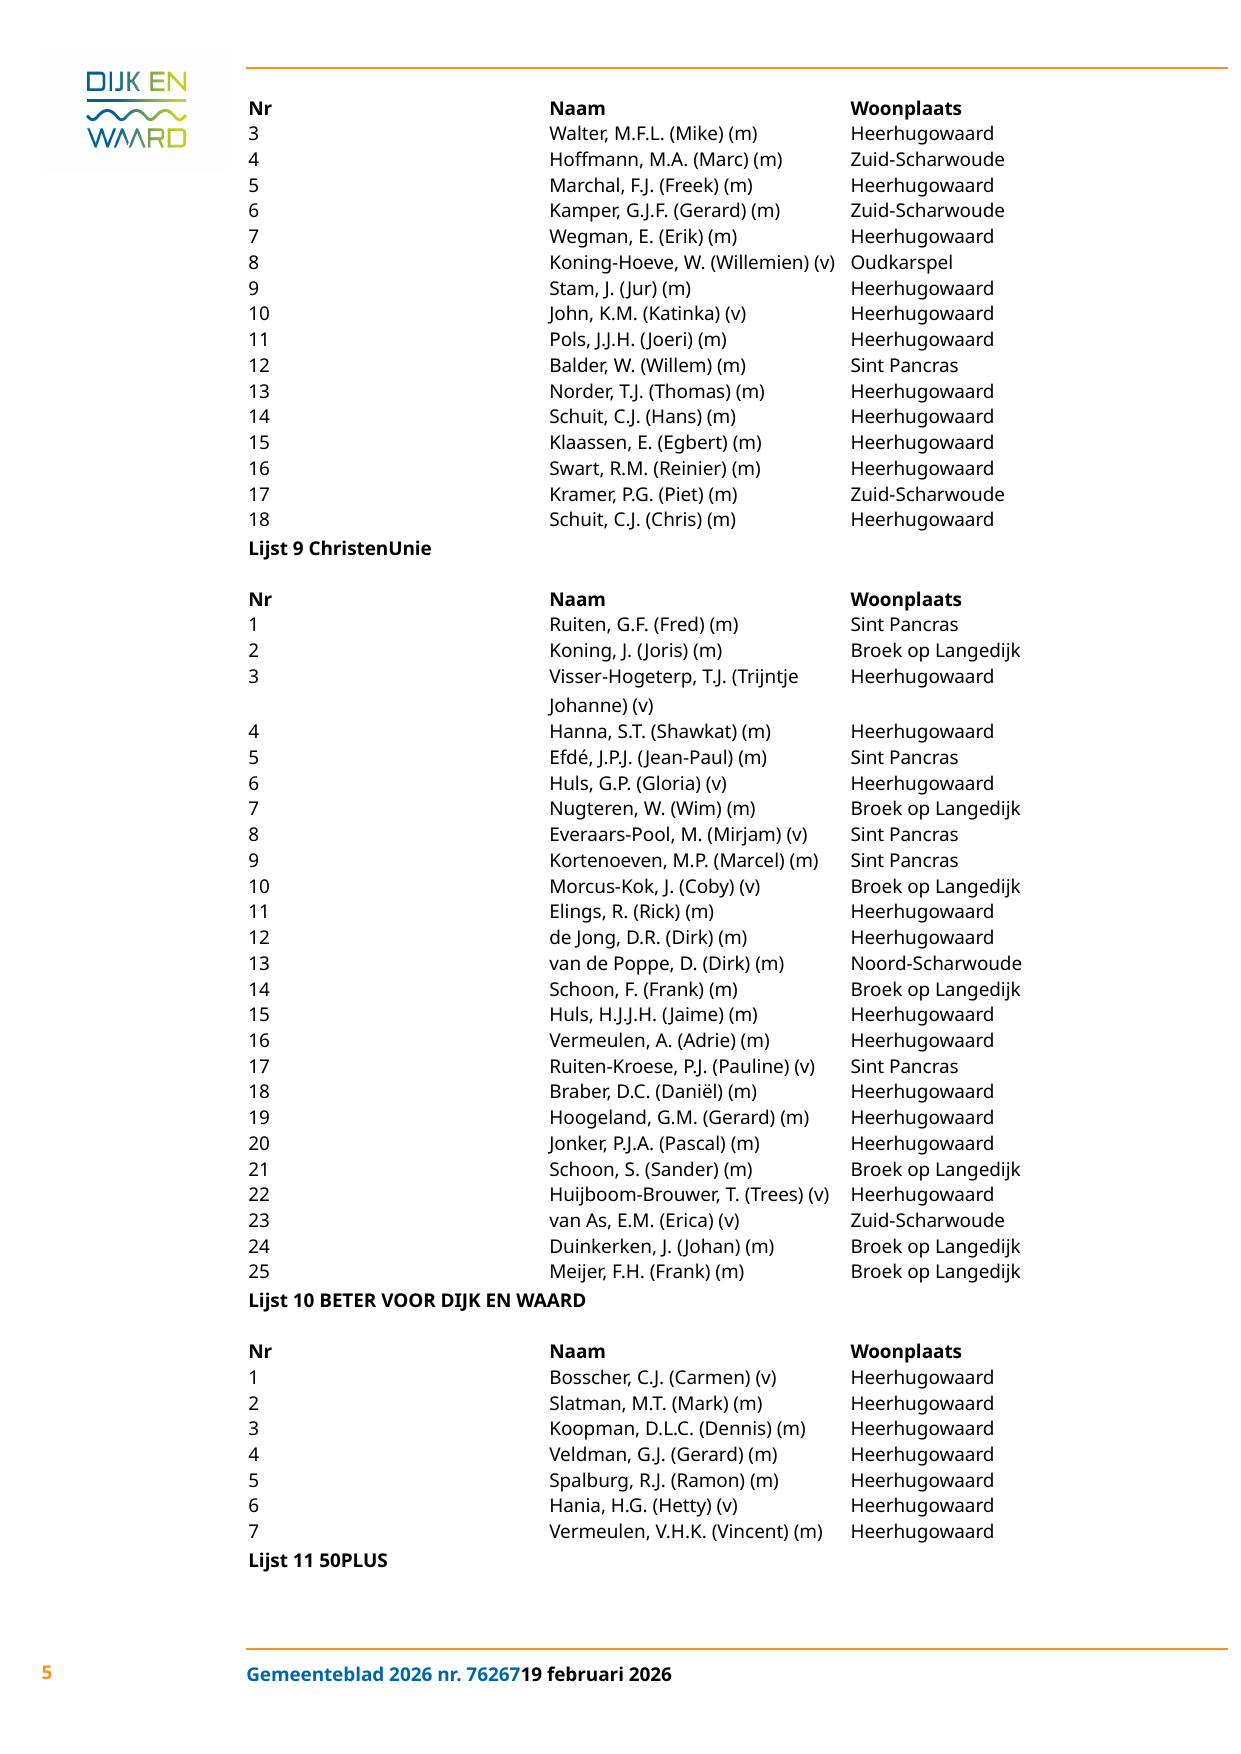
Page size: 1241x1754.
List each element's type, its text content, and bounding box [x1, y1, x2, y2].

table_cell de Jong, D.R. (Dirk) (m) [549, 924, 850, 950]
table_cell 15 [248, 1001, 549, 1027]
table_cell Noord-Scharwoude [850, 950, 1152, 976]
table_cell 4 [248, 146, 549, 172]
table_cell Heerhugowaard [850, 899, 1152, 924]
table_header Naam [549, 1338, 850, 1364]
table_cell 20 [248, 1130, 549, 1156]
table_header Nr [248, 1338, 549, 1364]
table_cell Meijer, F.H. (Frank) (m) [549, 1259, 850, 1284]
table_cell Sint Pancras [850, 1053, 1152, 1079]
table_cell 3 [248, 121, 549, 146]
table_cell Heerhugowaard [850, 326, 1152, 352]
table_cell 10 [248, 873, 549, 898]
table_cell Heerhugowaard [850, 429, 1152, 455]
table_cell 5 [248, 744, 549, 770]
table_cell Heerhugowaard [850, 172, 1152, 198]
table_cell Hoffmann, M.A. (Marc) (m) [549, 146, 850, 172]
table_cell 25 [248, 1259, 549, 1284]
table_cell Heerhugowaard [850, 275, 1152, 301]
table_cell Heerhugowaard [850, 404, 1152, 429]
table_cell Heerhugowaard [850, 301, 1152, 326]
table_cell Bosscher, C.J. (Carmen) (v) [549, 1364, 850, 1390]
table_cell 16 [248, 1027, 549, 1053]
text Lijst 11 50PLUS [248, 1547, 1152, 1573]
table_cell Zuid-Scharwoude [850, 198, 1152, 223]
table_cell Sint Pancras [850, 847, 1152, 873]
table_cell Kamper, G.J.F. (Gerard) (m) [549, 198, 850, 223]
table_cell Oudkarspel [850, 249, 1152, 275]
table_cell 14 [248, 976, 549, 1001]
table_cell Braber, D.C. (Daniël) (m) [549, 1079, 850, 1104]
table_cell Sint Pancras [850, 744, 1152, 770]
table_cell Everaars-Pool, M. (Mirjam) (v) [549, 821, 850, 847]
table_cell Slatman, M.T. (Mark) (m) [549, 1390, 850, 1415]
table_cell Schuit, C.J. (Chris) (m) [549, 506, 850, 532]
table_cell 7 [248, 1518, 549, 1544]
table_cell 6 [248, 198, 549, 223]
table_cell Heerhugowaard [850, 1104, 1152, 1130]
table_cell Heerhugowaard [850, 378, 1152, 403]
table_cell van As, E.M. (Erica) (v) [549, 1207, 850, 1233]
table_cell 7 [248, 224, 549, 249]
table_cell Broek op Langedijk [850, 873, 1152, 898]
table_cell Heerhugowaard [850, 121, 1152, 146]
table_cell 21 [248, 1156, 549, 1182]
table_cell 1 [248, 1364, 549, 1390]
table_cell 9 [248, 847, 549, 873]
table_cell Sint Pancras [850, 612, 1152, 637]
table_cell 8 [248, 249, 549, 275]
table_cell Heerhugowaard [850, 924, 1152, 950]
table_cell John, K.M. (Katinka) (v) [549, 301, 850, 326]
table_cell Stam, J. (Jur) (m) [549, 275, 850, 301]
table_cell 4 [248, 1441, 549, 1467]
table_cell Elings, R. (Rick) (m) [549, 899, 850, 924]
table_cell Heerhugowaard [850, 719, 1152, 744]
table_cell 7 [248, 796, 549, 821]
table_cell Sint Pancras [850, 821, 1152, 847]
table_cell Kramer, P.G. (Piet) (m) [549, 481, 850, 506]
table_cell Hanna, S.T. (Shawkat) (m) [549, 719, 850, 744]
table_cell Pols, J.J.H. (Joeri) (m) [549, 326, 850, 352]
table_cell Hania, H.G. (Hetty) (v) [549, 1493, 850, 1518]
table_cell 15 [248, 429, 549, 455]
table_cell 9 [248, 275, 549, 301]
table_cell Walter, M.F.L. (Mike) (m) [549, 121, 850, 146]
table_cell 17 [248, 481, 549, 506]
table_cell Spalburg, R.J. (Ramon) (m) [549, 1467, 850, 1493]
table_cell Balder, W. (Willem) (m) [549, 352, 850, 378]
table_cell Vermeulen, V.H.K. (Vincent) (m) [549, 1518, 850, 1544]
table_header Naam [549, 95, 850, 121]
table_cell Marchal, F.J. (Freek) (m) [549, 172, 850, 198]
table_cell Heerhugowaard [850, 1182, 1152, 1207]
text Lijst 9 ChristenUnie [248, 535, 1152, 561]
table_cell 2 [248, 638, 549, 663]
table_cell Heerhugowaard [850, 1027, 1152, 1053]
table_cell 1 [248, 612, 549, 637]
table_cell Vermeulen, A. (Adrie) (m) [549, 1027, 850, 1053]
table_cell 11 [248, 899, 549, 924]
table_cell 3 [248, 1415, 549, 1441]
table_cell Swart, R.M. (Reinier) (m) [549, 455, 850, 481]
table_cell 13 [248, 378, 549, 403]
table_cell Schoon, F. (Frank) (m) [549, 976, 850, 1001]
table_cell Jonker, P.J.A. (Pascal) (m) [549, 1130, 850, 1156]
table_cell 17 [248, 1053, 549, 1079]
table_cell Heerhugowaard [850, 455, 1152, 481]
table_header Nr [248, 95, 549, 121]
table_cell 2 [248, 1390, 549, 1415]
table_cell Heerhugowaard [850, 1441, 1152, 1467]
table_cell Klaassen, E. (Egbert) (m) [549, 429, 850, 455]
table_cell Heerhugowaard [850, 506, 1152, 532]
table_cell 6 [248, 1493, 549, 1518]
table_cell Zuid-Scharwoude [850, 481, 1152, 506]
table_cell 8 [248, 821, 549, 847]
table_cell Heerhugowaard [850, 1079, 1152, 1104]
table_cell 6 [248, 770, 549, 796]
table_cell Broek op Langedijk [850, 796, 1152, 821]
table_cell Nugteren, W. (Wim) (m) [549, 796, 850, 821]
table_cell 12 [248, 924, 549, 950]
table_cell 23 [248, 1207, 549, 1233]
table_cell Huijboom-Brouwer, T. (Trees) (v) [549, 1182, 850, 1207]
table_cell Schuit, C.J. (Hans) (m) [549, 404, 850, 429]
table_cell Morcus-Kok, J. (Coby) (v) [549, 873, 850, 898]
table_header Woonplaats [850, 95, 1152, 121]
table_cell Koopman, D.L.C. (Dennis) (m) [549, 1415, 850, 1441]
table_cell Broek op Langedijk [850, 638, 1152, 663]
picture [41, 47, 231, 172]
table_cell Broek op Langedijk [850, 1259, 1152, 1284]
table_cell Heerhugowaard [850, 224, 1152, 249]
table_cell Broek op Langedijk [850, 1233, 1152, 1259]
table_cell Broek op Langedijk [850, 976, 1152, 1001]
table_cell Heerhugowaard [850, 1518, 1152, 1544]
table_cell 5 [248, 172, 549, 198]
table_cell Heerhugowaard [850, 1415, 1152, 1441]
table_cell 24 [248, 1233, 549, 1259]
table_cell Zuid-Scharwoude [850, 1207, 1152, 1233]
table_cell Ruiten, G.F. (Fred) (m) [549, 612, 850, 637]
table_cell Efdé, J.P.J. (Jean-Paul) (m) [549, 744, 850, 770]
table_cell Hoogeland, G.M. (Gerard) (m) [549, 1104, 850, 1130]
table_cell Veldman, G.J. (Gerard) (m) [549, 1441, 850, 1467]
table_cell Kortenoeven, M.P. (Marcel) (m) [549, 847, 850, 873]
table_cell 19 [248, 1104, 549, 1130]
table_cell 4 [248, 719, 549, 744]
table_cell 22 [248, 1182, 549, 1207]
table_cell Koning-Hoeve, W. (Willemien) (v) [549, 249, 850, 275]
table_cell Duinkerken, J. (Johan) (m) [549, 1233, 850, 1259]
text Lijst 10 BETER VOOR DIJK EN WAARD [248, 1288, 1152, 1313]
table_cell 3 [248, 663, 549, 718]
table_cell Visser-Hogeterp, T.J. (Trijntje Johanne) (v) [549, 663, 850, 718]
table_cell Ruiten-Kroese, P.J. (Pauline) (v) [549, 1053, 850, 1079]
table_header Nr [248, 586, 549, 612]
table_cell 13 [248, 950, 549, 976]
table_cell Heerhugowaard [850, 1493, 1152, 1518]
table_cell 11 [248, 326, 549, 352]
table_cell Broek op Langedijk [850, 1156, 1152, 1182]
table_cell 10 [248, 301, 549, 326]
table_header Naam [549, 586, 850, 612]
table_cell Heerhugowaard [850, 1390, 1152, 1415]
table_header Woonplaats [850, 1338, 1152, 1364]
table_cell 12 [248, 352, 549, 378]
table_cell Heerhugowaard [850, 1130, 1152, 1156]
table_cell Heerhugowaard [850, 1467, 1152, 1493]
table_cell Heerhugowaard [850, 1001, 1152, 1027]
table_cell Huls, H.J.J.H. (Jaime) (m) [549, 1001, 850, 1027]
table_cell 5 [248, 1467, 549, 1493]
table_cell Wegman, E. (Erik) (m) [549, 224, 850, 249]
table_cell 18 [248, 506, 549, 532]
table_cell Heerhugowaard [850, 1364, 1152, 1390]
table_cell van de Poppe, D. (Dirk) (m) [549, 950, 850, 976]
table_cell Sint Pancras [850, 352, 1152, 378]
table_cell 14 [248, 404, 549, 429]
table_cell Huls, G.P. (Gloria) (v) [549, 770, 850, 796]
table_cell Schoon, S. (Sander) (m) [549, 1156, 850, 1182]
table_cell Heerhugowaard [850, 770, 1152, 796]
table_header Woonplaats [850, 586, 1152, 612]
table_cell 18 [248, 1079, 549, 1104]
table_cell Zuid-Scharwoude [850, 146, 1152, 172]
table_cell Heerhugowaard [850, 663, 1152, 718]
table_cell 16 [248, 455, 549, 481]
table_cell Norder, T.J. (Thomas) (m) [549, 378, 850, 403]
table_cell Koning, J. (Joris) (m) [549, 638, 850, 663]
